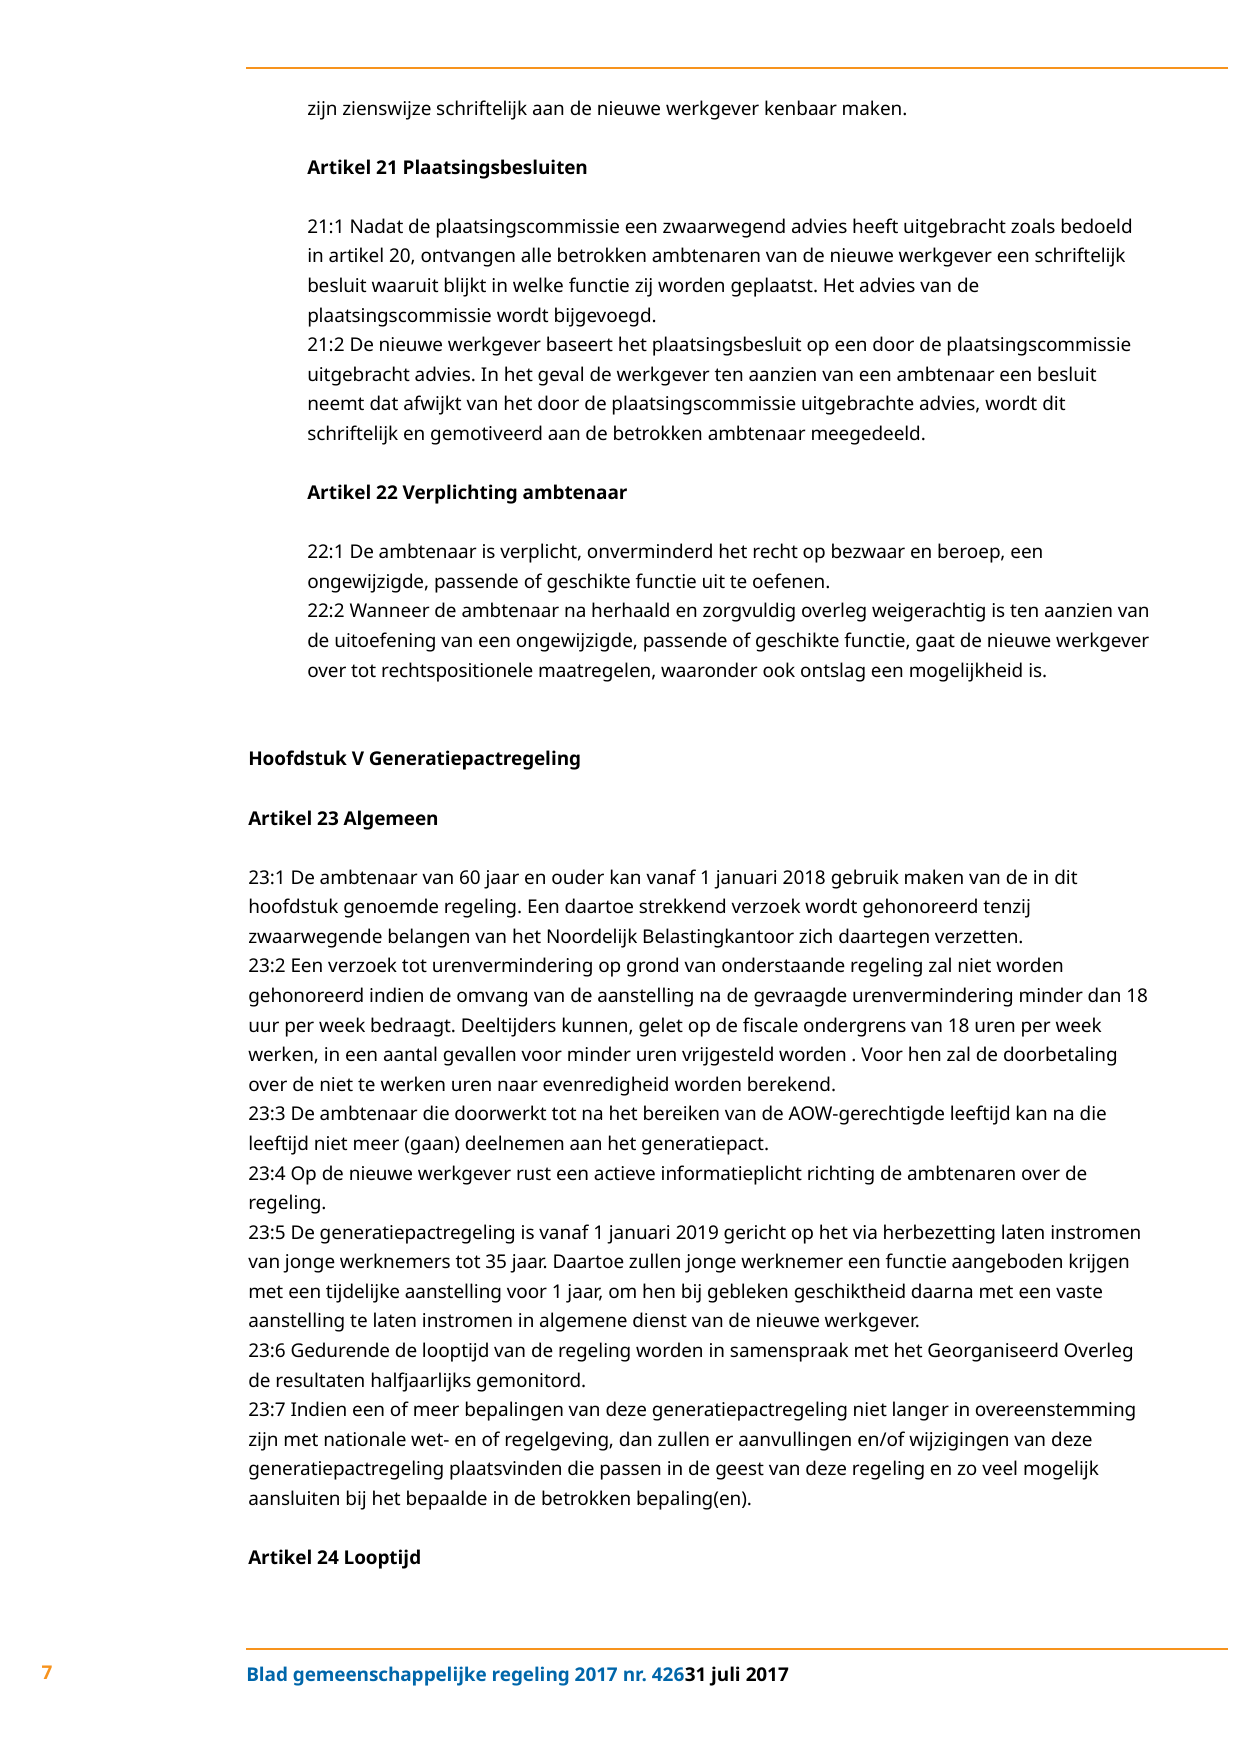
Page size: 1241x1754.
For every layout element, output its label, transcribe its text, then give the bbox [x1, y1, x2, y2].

text Artikel 24 Looptijd [248, 1544, 1152, 1570]
list zijn zienswijze schriftelijk aan de nieuwe werkgever kenbaar maken. [248, 95, 1152, 121]
text 23:5 De generatiepactregeling is vanaf 1 januari 2019 gericht op het via herbezetting laten instromen van jonge werknemers tot 35 jaar. Daartoe zullen jonge werknemer een functie aangeboden krijgen met een tijdelijke aanstelling voor 1 jaar, om hen bij gebleken geschiktheid daarna met een vaste aanstelling te laten instromen in algemene dienst van de nieuwe werkgever. [248, 1219, 1152, 1333]
text 23:1 De ambtenaar van 60 jaar en ouder kan vanaf 1 januari 2018 gebruik maken van de in dit hoofdstuk genoemde regeling. Een daartoe strekkend verzoek wordt gehonoreerd tenzij zwaarwegende belangen van het Noordelijk Belastingkantoor zich daartegen verzetten. [248, 864, 1152, 949]
text 23:6 Gedurende de looptijd van de regeling worden in samenspraak met het Georganiseerd Overleg de resultaten halfjaarlijks gemonitord. [248, 1337, 1152, 1393]
text 23:3 De ambtenaar die doorwerkt tot na het bereiken van de AOW-gerechtigde leeftijd kan na die leeftijd niet meer (gaan) deelnemen aan het generatiepact. [248, 1101, 1152, 1156]
list Artikel 22 Verplichting ambtenaar [248, 479, 1152, 505]
list 21:2 De nieuwe werkgever baseert het plaatsingsbesluit op een door de plaatsingscommissie uitgebracht advies. In het geval de werkgever ten aanzien van een ambtenaar een besluit neemt dat afwijkt van het door de plaatsingscommissie uitgebrachte advies, wordt dit schriftelijk en gemotiveerd aan de betrokken ambtenaar meegedeeld. [248, 331, 1152, 446]
list 21:1 Nadat de plaatsingscommissie een zwaarwegend advies heeft uitgebracht zoals bedoeld in artikel 20, ontvangen alle betrokken ambtenaren van de nieuwe werkgever een schriftelijk besluit waaruit blijkt in welke functie zij worden geplaatst. Het advies van de plaatsingscommissie wordt bijgevoegd. [248, 213, 1152, 328]
text 23:4 Op de nieuwe werkgever rust een actieve informatieplicht richting de ambtenaren over de regeling. [248, 1160, 1152, 1215]
list 22:1 De ambtenaar is verplicht, onverminderd het recht op bezwaar en beroep, een ongewijzigde, passende of geschikte functie uit te oefenen. [248, 538, 1152, 594]
text Artikel 23 Algemeen [248, 805, 1152, 831]
text 23:7 Indien een of meer bepalingen van deze generatiepactregeling niet langer in overeenstemming zijn met nationale wet- en of regelgeving, dan zullen er aanvullingen en/of wijzigingen van deze generatiepactregeling plaatsvinden die passen in de geest van deze regeling en zo veel mogelijk aansluiten bij het bepaalde in de betrokken bepaling(en). [248, 1396, 1152, 1511]
picture [41, 47, 231, 172]
text 23:2 Een verzoek tot urenvermindering op grond van onderstaande regeling zal niet worden gehonoreerd indien de omvang van de aanstelling na de gevraagde urenvermindering minder dan 18 uur per week bedraagt. Deeltijders kunnen, gelet op de fiscale ondergrens van 18 uren per week werken, in een aantal gevallen voor minder uren vrijgesteld worden . Voor hen zal de doorbetaling over de niet te werken uren naar evenredigheid worden berekend. [248, 953, 1152, 1097]
list 22:2 Wanneer de ambtenaar na herhaald en zorgvuldig overleg weigerachtig is ten aanzien van de uitoefening van een ongewijzigde, passende of geschikte functie, gaat de nieuwe werkgever over tot rechtspositionele maatregelen, waaronder ook ontslag een mogelijkheid is. [248, 598, 1152, 683]
text Hoofdstuk V Generatiepactregeling [248, 746, 1152, 771]
list Artikel 21 Plaatsingsbesluiten [248, 154, 1152, 180]
